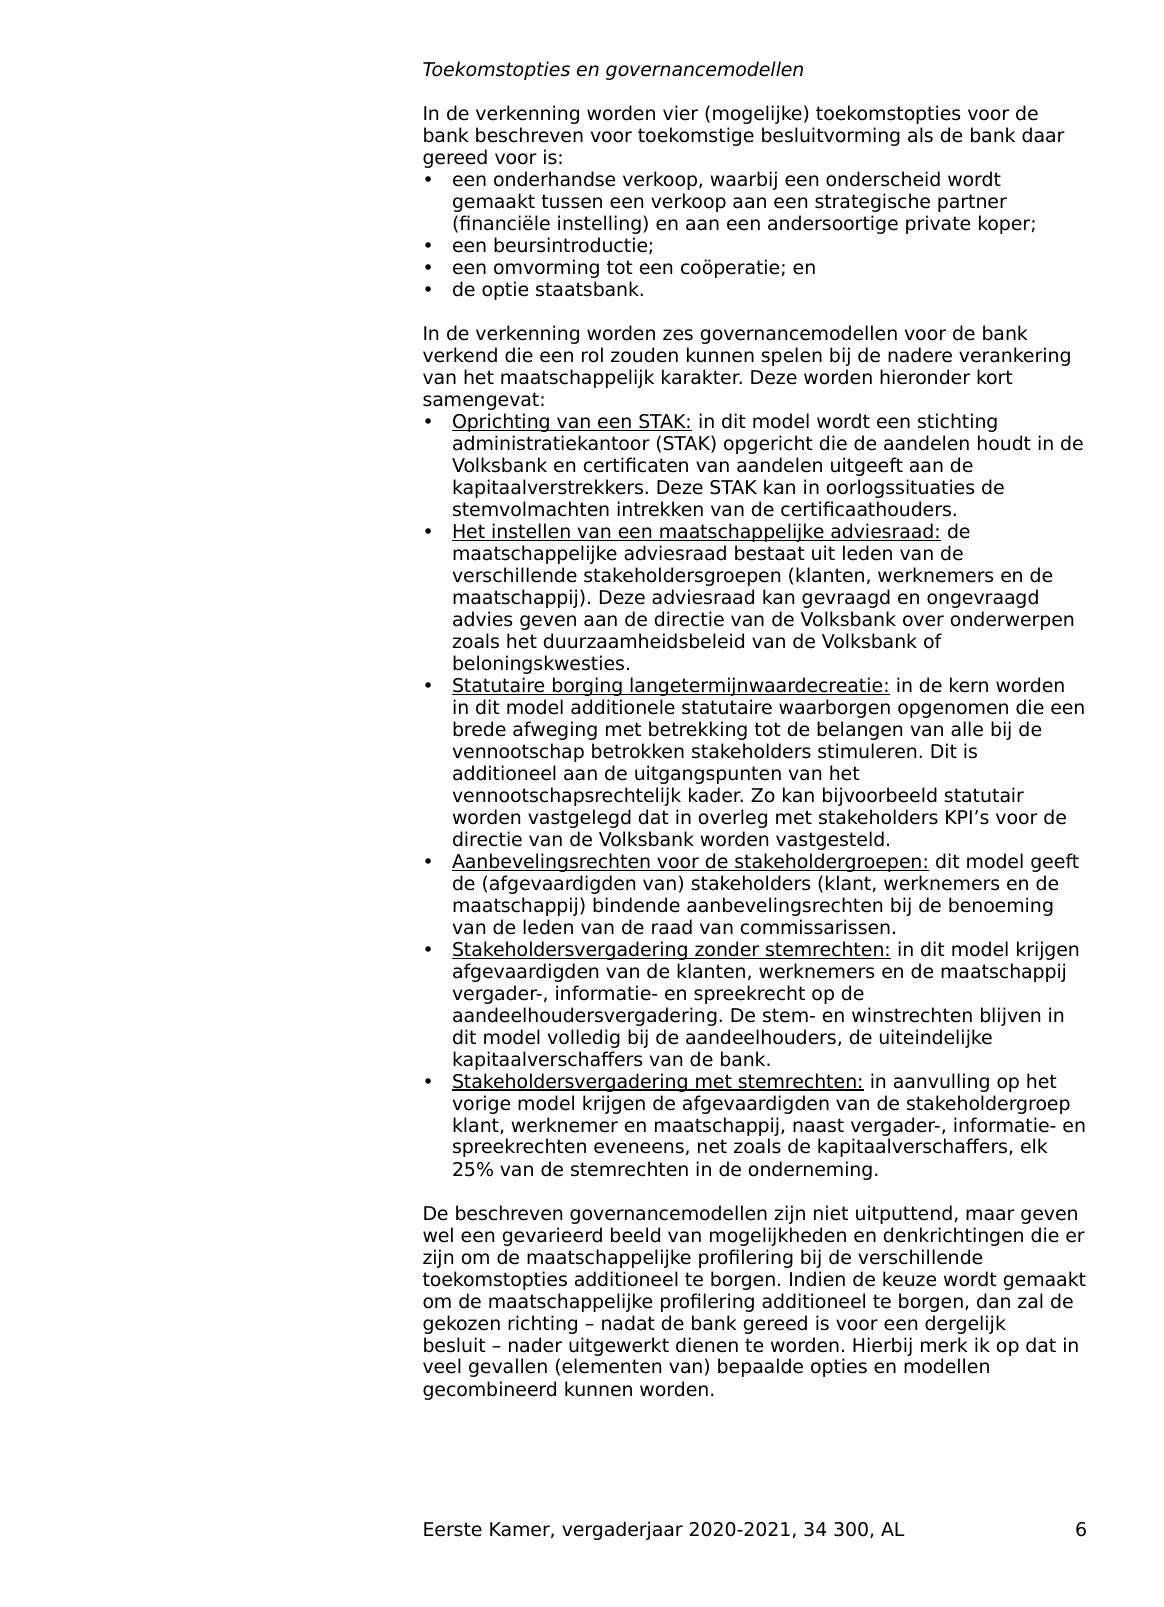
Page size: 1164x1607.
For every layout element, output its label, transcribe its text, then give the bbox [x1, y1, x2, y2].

text • de optie staatsbank. [422, 279, 1087, 301]
text • Aanbevelingsrechten voor de stakeholdergroepen: dit model geeft de (afgevaardigden van) stakeholders (klant, werknemers en de maatschappij) bindende aanbevelingsrechten bij de benoeming van de leden van de raad van commissarissen. [422, 851, 1087, 939]
text • een onderhandse verkoop, waarbij een onderscheid wordt gemaakt tussen een verkoop aan een strategische partner (financiële instelling) en aan een andersoortige private koper; [422, 169, 1087, 235]
text • een omvorming tot een coöperatie; en [422, 257, 1087, 279]
subtitle Toekomstopties en governancemodellen [422, 59, 1087, 81]
text • een beursintroductie; [422, 235, 1087, 257]
text • Het instellen van een maatschappelijke adviesraad: de maatschappelijke adviesraad bestaat uit leden van de verschillende stakeholdersgroepen (klanten, werknemers en de maatschappij). Deze adviesraad kan gevraagd en ongevraagd advies geven aan de directie van de Volksbank over onderwerpen zoals het duurzaamheidsbeleid van de Volksbank of beloningskwesties. [422, 521, 1087, 675]
text • Stakeholdersvergadering met stemrechten: in aanvulling op het vorige model krijgen de afgevaardigden van de stakeholdergroep klant, werknemer en maatschappij, naast vergader-, informatie- en spreekrechten eveneens, net zoals de kapitaalverschaffers, elk 25% van de stemrechten in de onderneming. [422, 1071, 1087, 1180]
text In de verkenning worden zes governancemodellen voor de bank verkend die een rol zouden kunnen spelen bij de nadere verankering van het maatschappelijk karakter. Deze worden hieronder kort samengevat: [422, 323, 1087, 411]
text De beschreven governancemodellen zijn niet uitputtend, maar geven wel een gevarieerd beeld van mogelijkheden en denkrichtingen die er zijn om de maatschappelijke profilering bij de verschillende toekomstopties additioneel te borgen. Indien de keuze wordt gemaakt om de maatschappelijke profilering additioneel te borgen, dan zal de gekozen richting – nadat de bank gereed is voor een dergelijk besluit – nader uitgewerkt dienen te worden. Hierbij merk ik op dat in veel gevallen (elementen van) bepaalde opties en modellen gecombineerd kunnen worden. [422, 1203, 1087, 1400]
text • Statutaire borging langetermijnwaardecreatie: in de kern worden in dit model additionele statutaire waarborgen opgenomen die een brede afweging met betrekking tot de belangen van alle bij de vennootschap betrokken stakeholders stimuleren. Dit is additioneel aan de uitgangspunten van het vennootschapsrechtelijk kader. Zo kan bijvoorbeeld statutair worden vastgelegd dat in overleg met stakeholders KPI’s voor de directie van de Volksbank worden vastgesteld. [422, 675, 1087, 851]
text • Oprichting van een STAK: in dit model wordt een stichting administratiekantoor (STAK) opgericht die de aandelen houdt in de Volksbank en certificaten van aandelen uitgeeft aan de kapitaalverstrekkers. Deze STAK kan in oorlogssituaties de stemvolmachten intrekken van de certificaathouders. [422, 411, 1087, 521]
text • Stakeholdersvergadering zonder stemrechten: in dit model krijgen afgevaardigden van de klanten, werknemers en de maatschappij vergader-, informatie- en spreekrecht op de aandeelhoudersvergadering. De stem- en winstrechten blijven in dit model volledig bij de aandeelhouders, de uiteindelijke kapitaalverschaffers van de bank. [422, 939, 1087, 1071]
text In de verkenning worden vier (mogelijke) toekomstopties voor de bank beschreven voor toekomstige besluitvorming als de bank daar gereed voor is: [422, 103, 1087, 169]
